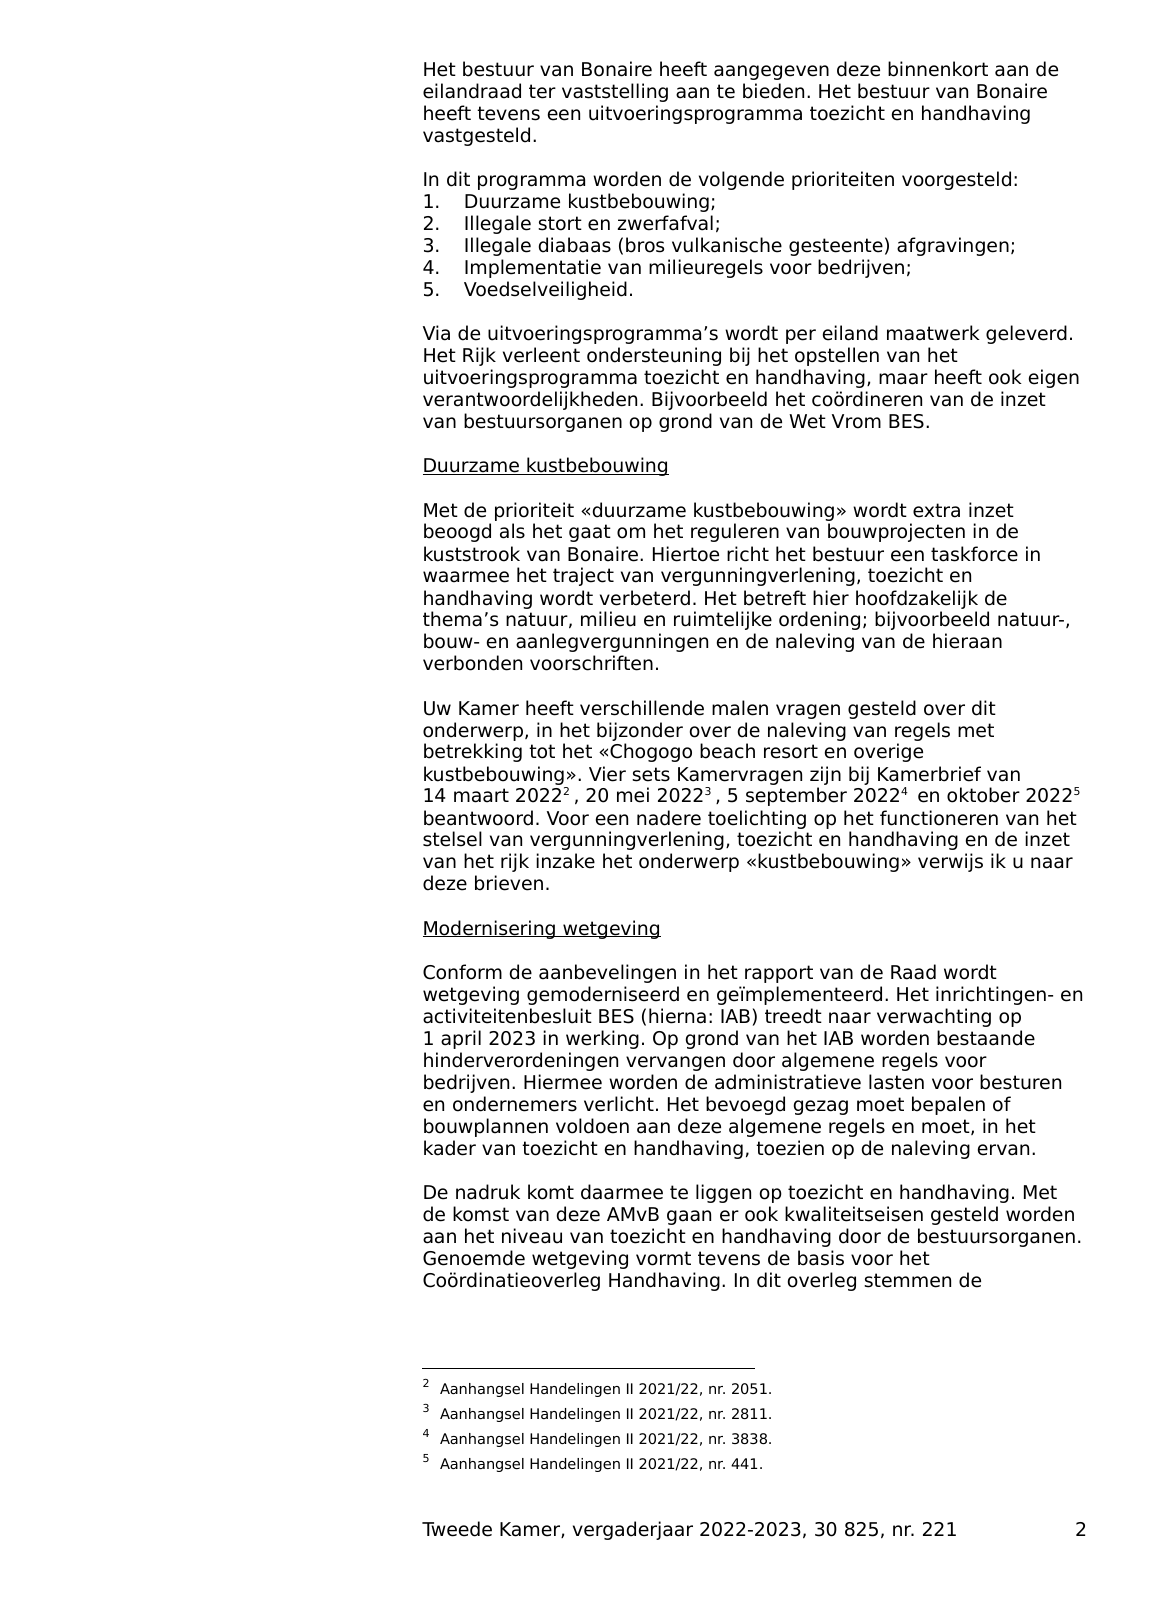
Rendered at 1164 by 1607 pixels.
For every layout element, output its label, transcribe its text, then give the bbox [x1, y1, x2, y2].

text Uw Kamer heeft verschillende malen vragen gesteld over dit onderwerp, in het bijzonder over de naleving van regels met betrekking tot het «Chogogo beach resort en overige kustbebouwing». Vier sets Kamervragen zijn bij Kamerbrief van 14 maart 2022, 20 mei 2022, 5 september 2022 en oktober 2022 beantwoord. Voor een nadere toelichting op het functioneren van het stelsel van vergunningverlening, toezicht en handhaving en de inzet van het rijk inzake het onderwerp «kustbebouwing» verwijs ik u naar deze brieven. [422, 697, 1087, 895]
text 1. Duurzame kustbebouwing; [422, 191, 1087, 213]
text Via de uitvoeringsprogramma’s wordt per eiland maatwerk geleverd. Het Rijk verleent ondersteuning bij het opstellen van het uitvoeringsprogramma toezicht en handhaving, maar heeft ook eigen verantwoordelijkheden. Bijvoorbeeld het coördineren van de inzet van bestuursorganen op grond van de Wet Vrom BES. [422, 323, 1087, 433]
text Met de prioriteit «duurzame kustbebouwing» wordt extra inzet beoogd als het gaat om het reguleren van bouwprojecten in de kuststrook van Bonaire. Hiertoe richt het bestuur een taskforce in waarmee het traject van vergunningverlening, toezicht en handhaving wordt verbeterd. Het betreft hier hoofdzakelijk de thema’s natuur, milieu en ruimtelijke ordening; bijvoorbeeld natuur-, bouw- en aanlegvergunningen en de naleving van de hieraan verbonden voorschriften. [422, 499, 1087, 675]
text Aanhangsel Handelingen II 2021/22, nr. 441. [422, 1452, 1087, 1474]
text In dit programma worden de volgende prioriteiten voorgesteld: [422, 169, 1087, 191]
text Aanhangsel Handelingen II 2021/22, nr. 2811. [422, 1402, 1087, 1424]
text 4. Implementatie van milieuregels voor bedrijven; [422, 257, 1087, 279]
text Conform de aanbevelingen in het rapport van de Raad wordt wetgeving gemoderniseerd en geïmplementeerd. Het inrichtingen- en activiteitenbesluit BES (hierna: IAB) treedt naar verwachting op 1 april 2023 in werking. Op grond van het IAB worden bestaande hinderverordeningen vervangen door algemene regels voor bedrijven. Hiermee worden de administratieve lasten voor besturen en ondernemers verlicht. Het bevoegd gezag moet bepalen of bouwplannen voldoen aan deze algemene regels en moet, in het kader van toezicht en handhaving, toezien op de naleving ervan. [422, 962, 1087, 1159]
text 5. Voedselveiligheid. [422, 279, 1087, 301]
text Aanhangsel Handelingen II 2021/22, nr. 2051. [422, 1377, 1087, 1399]
text De nadruk komt daarmee te liggen op toezicht en handhaving. Met de komst van deze AMvB gaan er ook kwaliteitseisen gesteld worden aan het niveau van toezicht en handhaving door de bestuursorganen. Genoemde wetgeving vormt tevens de basis voor het Coördinatieoverleg Handhaving. In dit overleg stemmen de [422, 1182, 1087, 1292]
text 2. Illegale stort en zwerfafval; [422, 213, 1087, 235]
text Aanhangsel Handelingen II 2021/22, nr. 3838. [422, 1427, 1087, 1449]
text Het bestuur van Bonaire heeft aangegeven deze binnenkort aan de eilandraad ter vaststelling aan te bieden. Het bestuur van Bonaire heeft tevens een uitvoeringsprogramma toezicht en handhaving vastgesteld. [422, 59, 1087, 147]
text 3. Illegale diabaas (bros vulkanische gesteente) afgravingen; [422, 235, 1087, 257]
subtitle Duurzame kustbebouwing [422, 455, 1087, 477]
subtitle Modernisering wetgeving [422, 917, 1087, 939]
